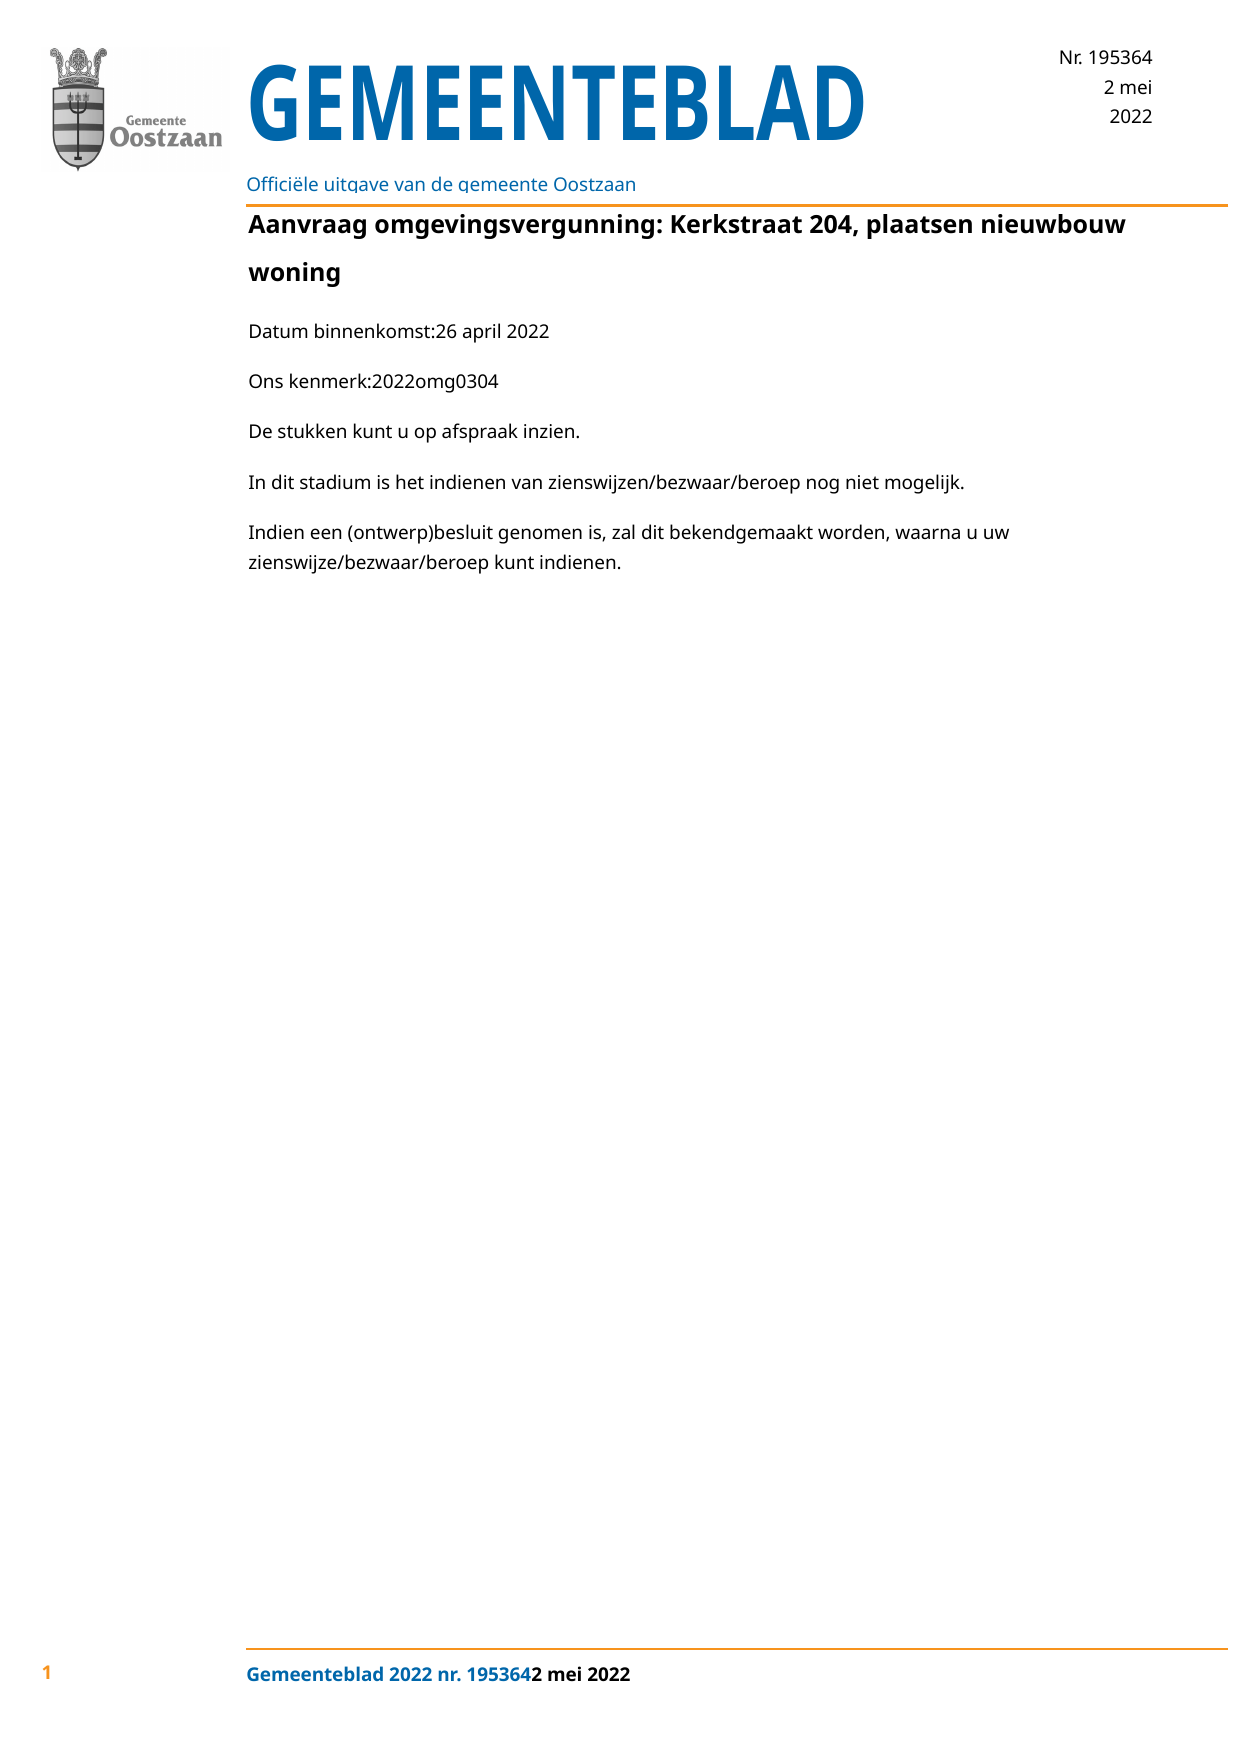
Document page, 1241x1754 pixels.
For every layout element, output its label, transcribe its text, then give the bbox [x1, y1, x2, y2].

text De stukken kunt u op afspraak inzien. [248, 419, 1152, 444]
text Ons kenmerk:2022omg0304 [248, 368, 1152, 394]
text In dit stadium is het indienen van zienswijzen/bezwaar/beroep nog niet mogelijk. [248, 469, 1152, 495]
text Datum binnenkomst:26 april 2022 [248, 318, 1152, 344]
text Indien een (ontwerp)besluit genomen is, zal dit bekendgemaakt worden, waarna u uw zienswijze/bezwaar/beroep kunt indienen. [248, 519, 1152, 575]
picture [41, 47, 231, 172]
text Aanvraag omgevingsvergunning: Kerkstraat 204, plaatsen nieuwbouw woning [248, 207, 1152, 288]
